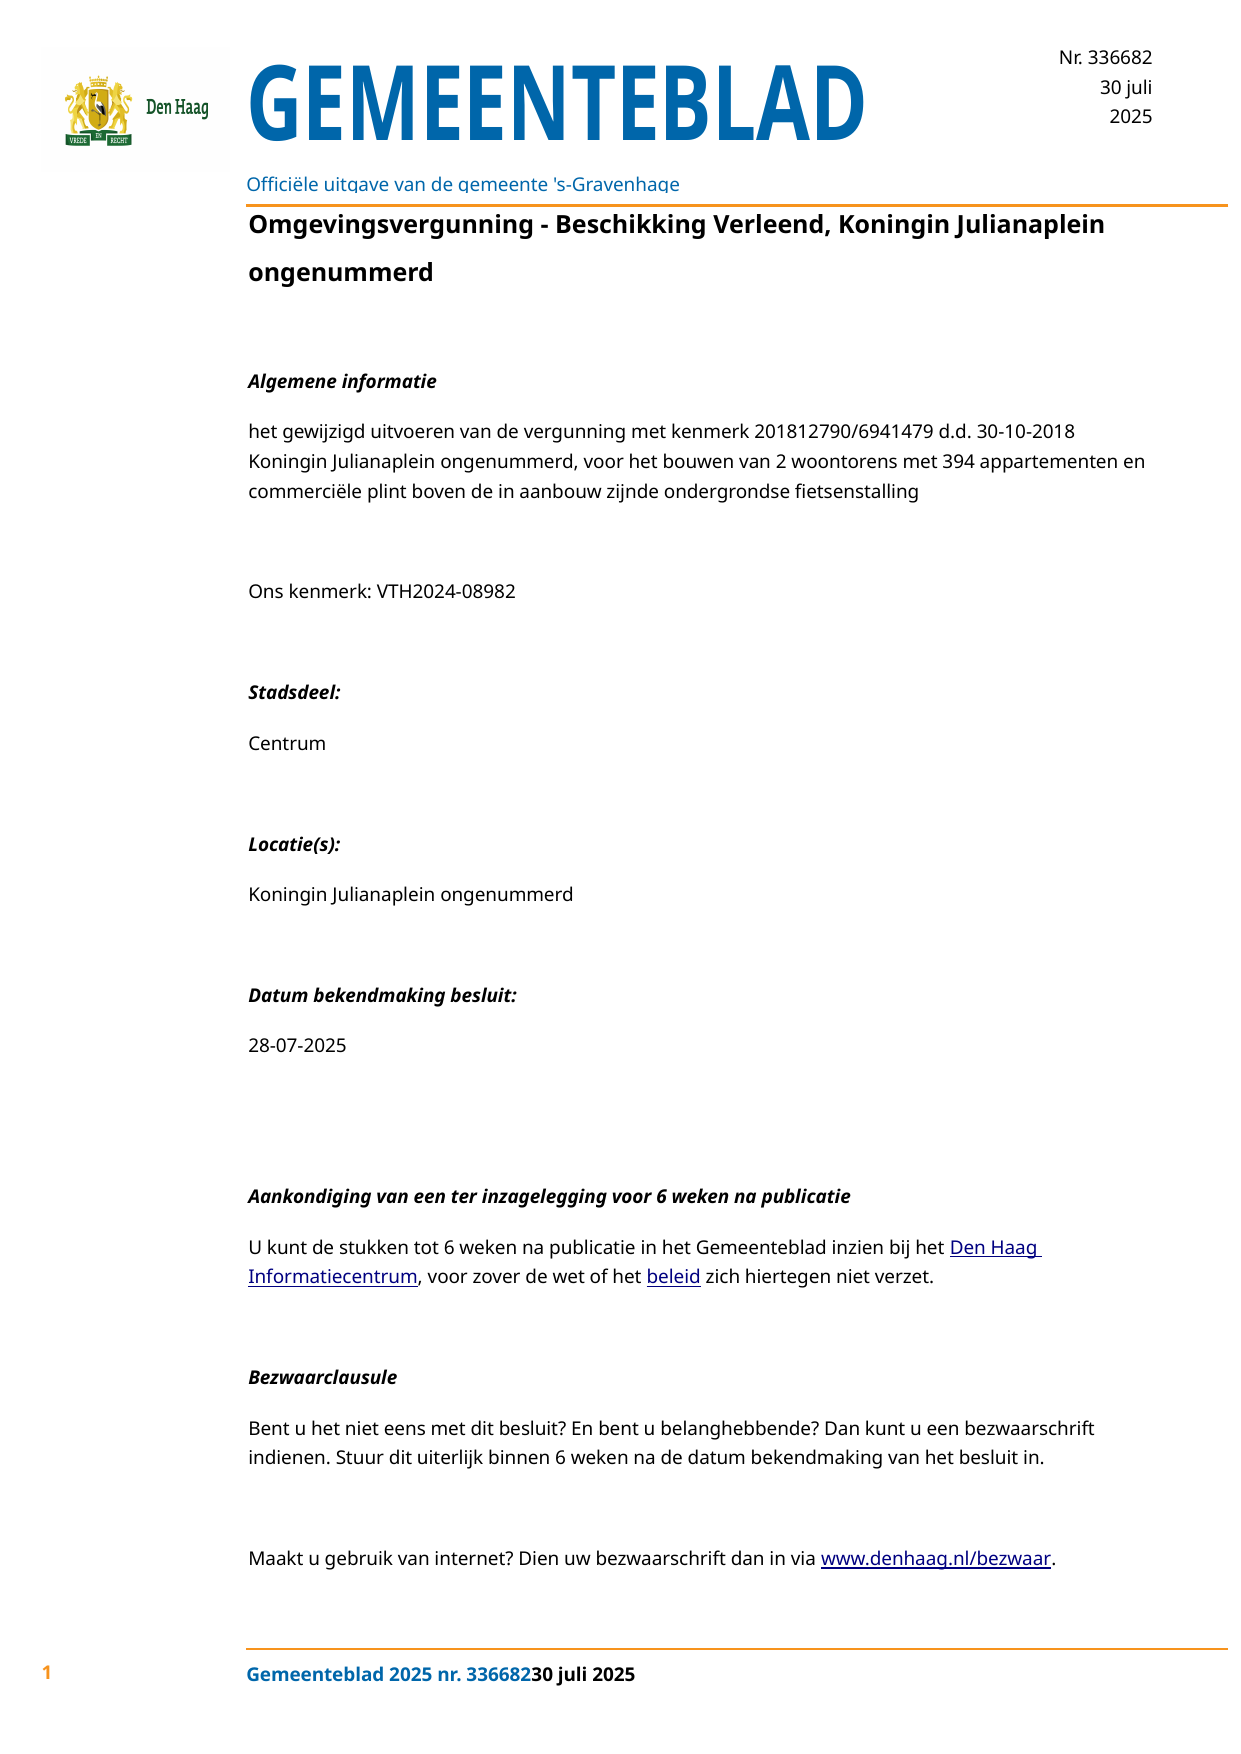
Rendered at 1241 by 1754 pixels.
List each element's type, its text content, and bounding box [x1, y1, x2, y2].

text het gewijzigd uitvoeren van de vergunning met kenmerk 201812790/6941479 d.d. 30-10-2018 Koningin Julianaplein ongenummerd, voor het bouwen van 2 woontorens met 394 appartementen en commerciële plint boven de in aanbouw zijnde ondergrondse fietsenstalling [248, 419, 1152, 504]
text Koningin Julianaplein ongenummerd [248, 881, 1152, 907]
text Maakt u gebruik van internet? Dien uw bezwaarschrift dan in via www.denhaag.nl/bezwaar. [248, 1545, 1152, 1571]
text Bent u het niet eens met dit besluit? En bent u belanghebbende? Dan kunt u een bezwaarschrift indienen. Stuur dit uiterlijk binnen 6 weken na de datum bekendmaking van het besluit in. [248, 1415, 1152, 1470]
text Ons kenmerk: VTH2024-08982 [248, 579, 1152, 604]
picture [41, 47, 231, 172]
text Aankondiging van een ter inzagelegging voor 6 weken na publicatie [248, 1184, 1152, 1209]
text Stadsdeel: [248, 679, 1152, 705]
text Locatie(s): [248, 831, 1152, 857]
text 28-07-2025 [248, 1032, 1152, 1058]
text Datum bekendmaking besluit: [248, 982, 1152, 1008]
text Algemene informatie [248, 368, 1152, 394]
text Omgevingsvergunning - Beschikking Verleend, Koningin Julianaplein ongenummerd [248, 207, 1152, 288]
text U kunt de stukken tot 6 weken na publicatie in het Gemeenteblad inzien bij het Den Haag Informatiecentrum, voor zover de wet of het beleid zich hiertegen niet verzet. [248, 1234, 1152, 1289]
text Bezwaarclausule [248, 1364, 1152, 1390]
text Centrum [248, 730, 1152, 756]
